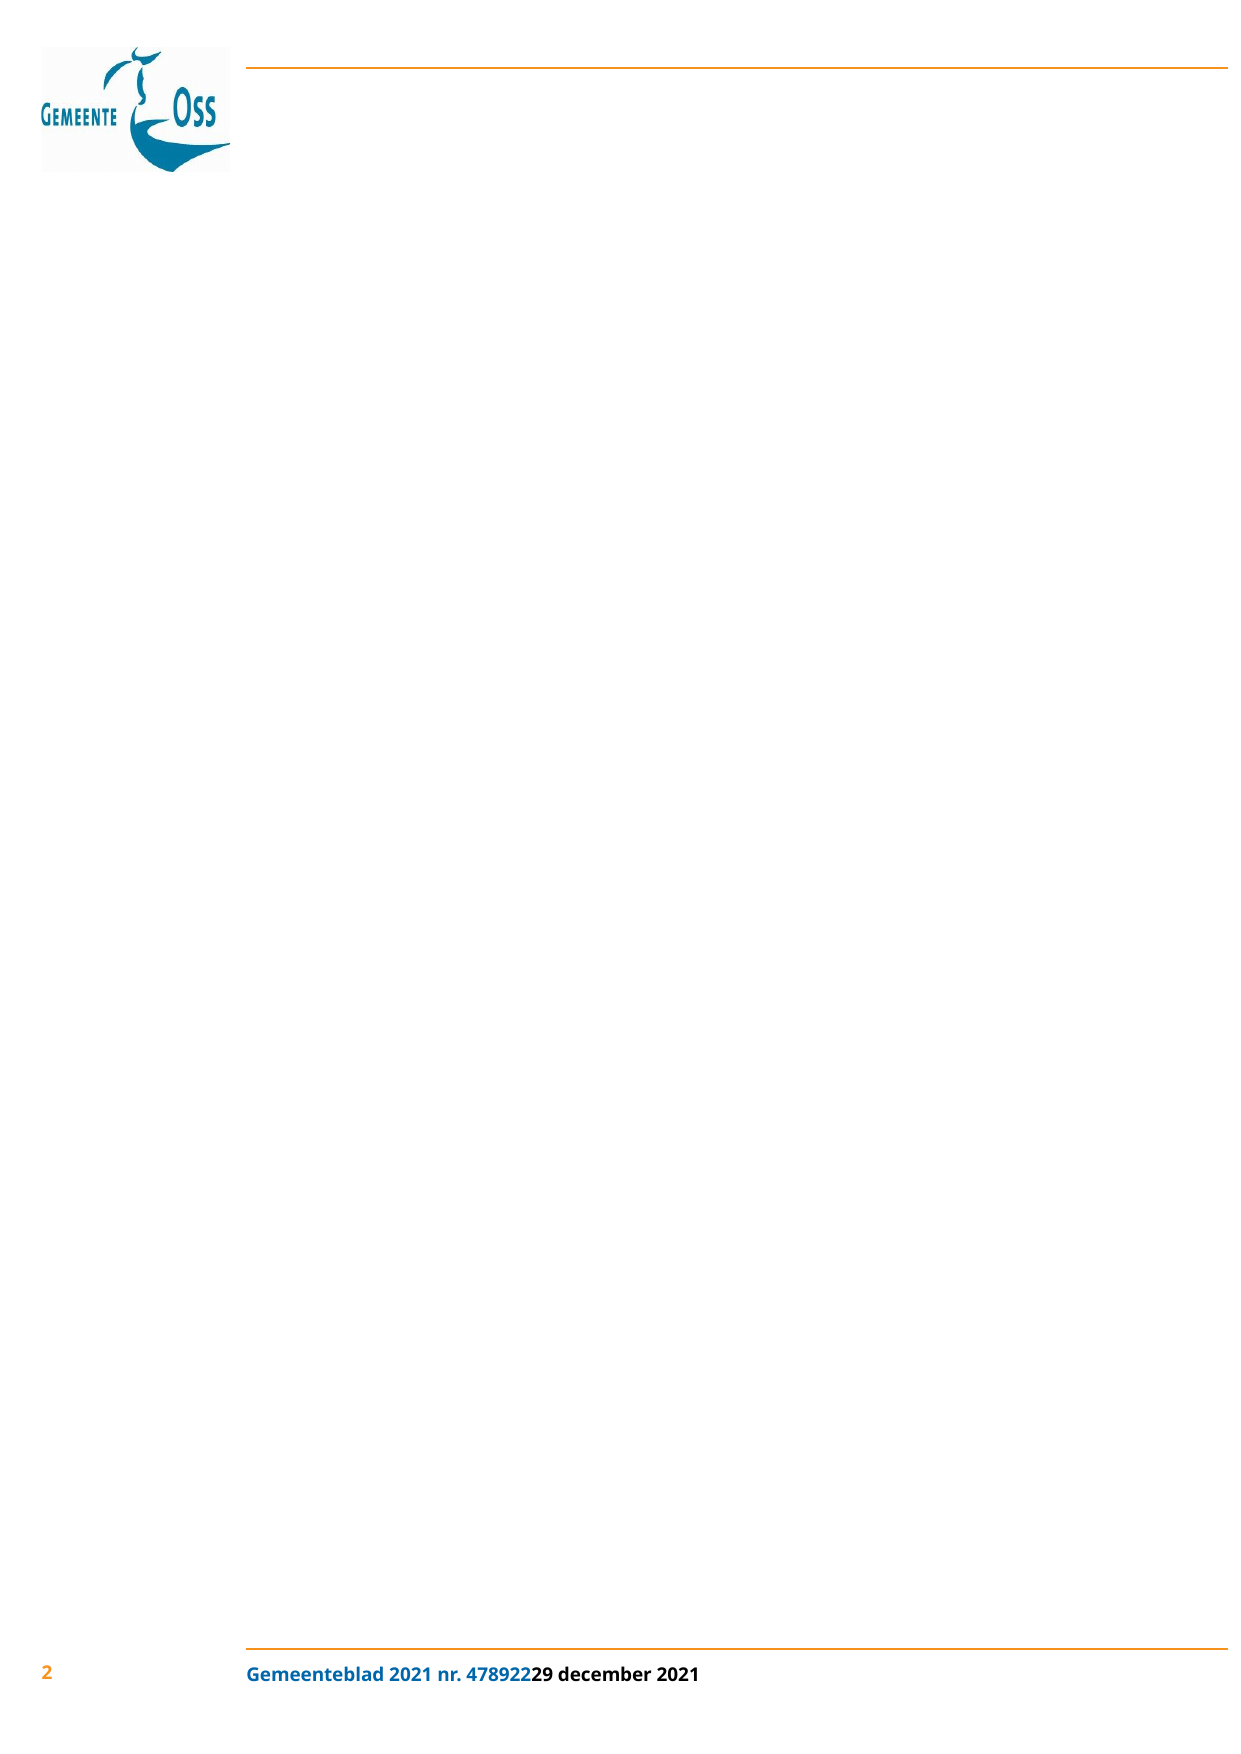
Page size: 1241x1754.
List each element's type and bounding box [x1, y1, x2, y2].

picture [41, 47, 231, 172]
